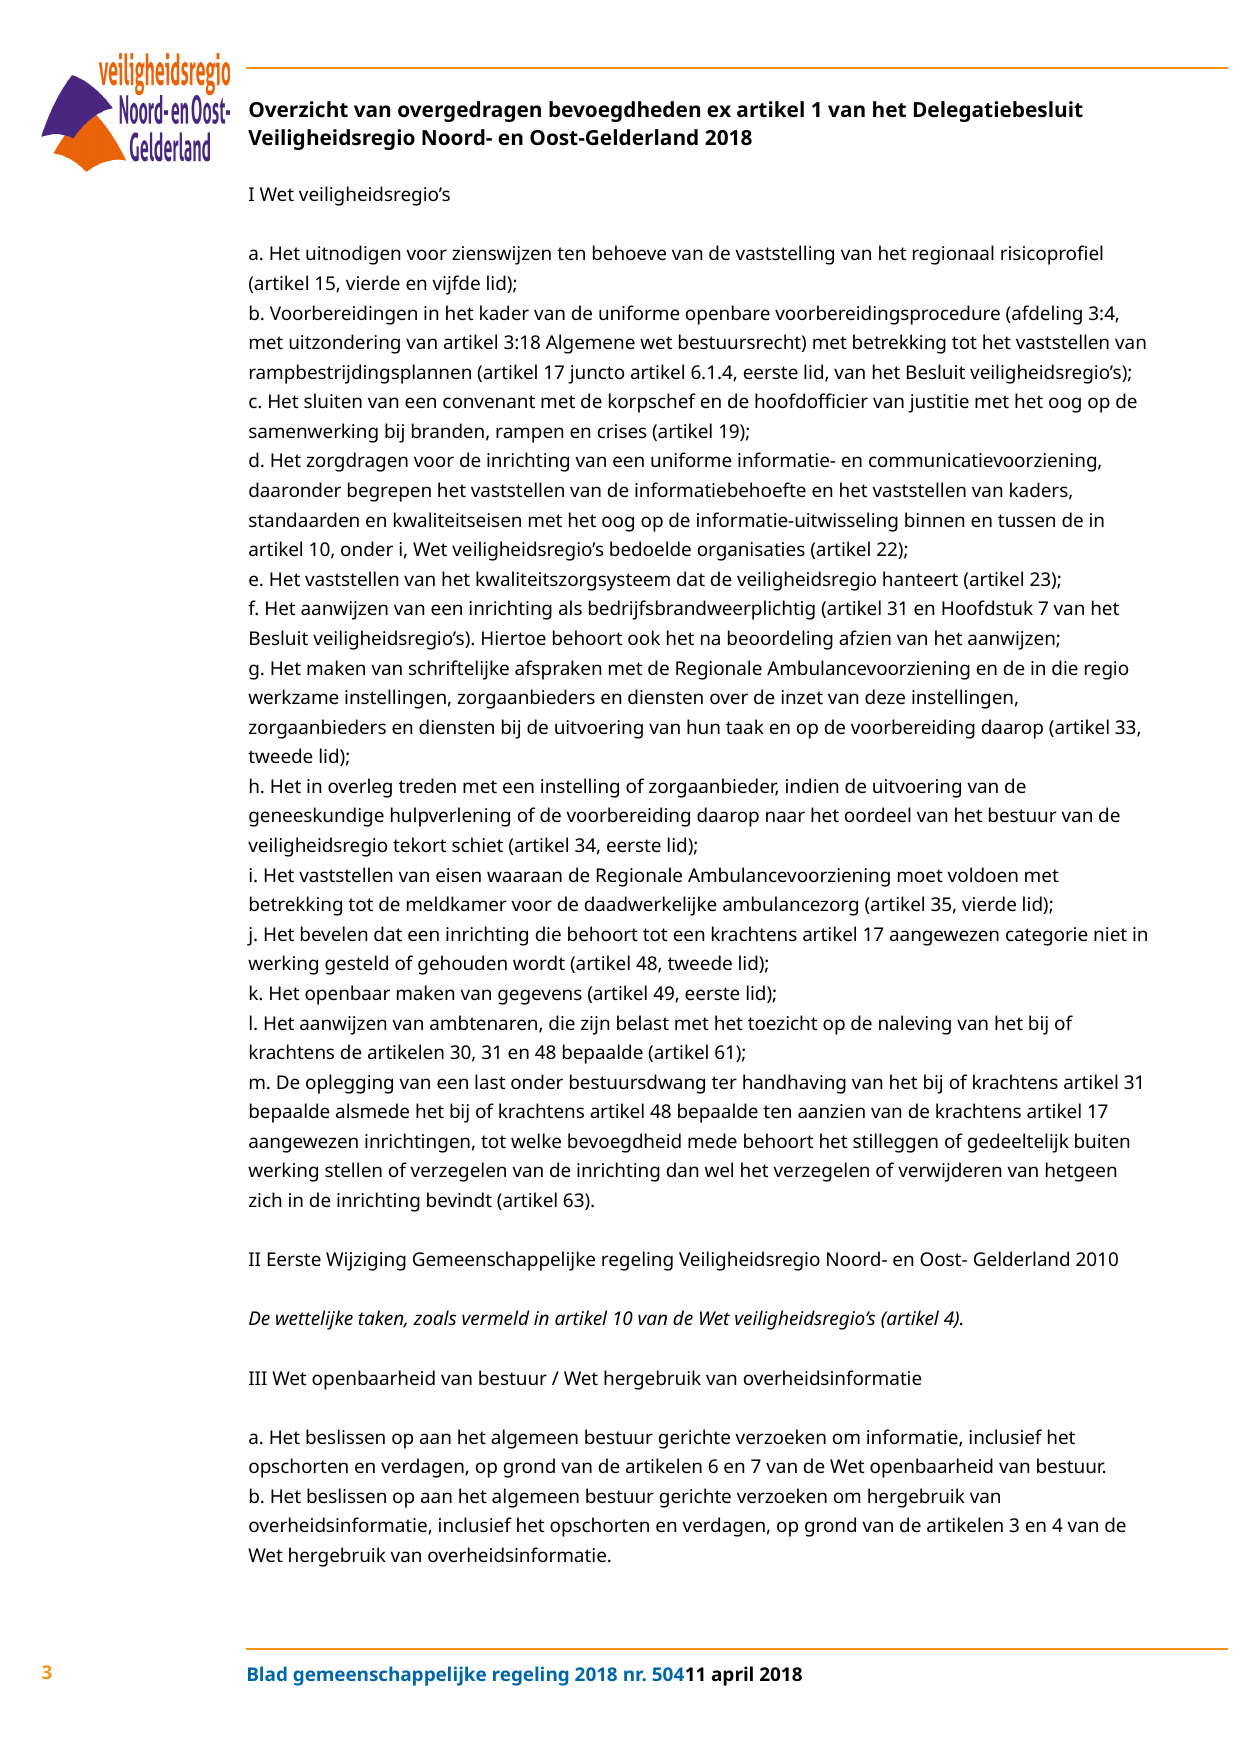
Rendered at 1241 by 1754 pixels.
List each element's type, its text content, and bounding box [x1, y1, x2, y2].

text b. Het beslissen op aan het algemeen bestuur gerichte verzoeken om hergebruik van overheidsinformatie, inclusief het opschorten en verdagen, op grond van de artikelen 3 en 4 van de Wet hergebruik van overheidsinformatie. [248, 1483, 1152, 1568]
text De wettelijke taken, zoals vermeld in artikel 10 van de Wet veiligheidsregio’s (artikel 4). [248, 1306, 1152, 1331]
text j. Het bevelen dat een inrichting die behoort tot een krachtens artikel 17 aangewezen categorie niet in werking gesteld of gehouden wordt (artikel 48, tweede lid); [248, 921, 1152, 976]
text I Wet veiligheidsregio’s [248, 181, 1152, 207]
text f. Het aanwijzen van een inrichting als bedrijfsbrandweerplichtig (artikel 31 en Hoofdstuk 7 van het Besluit veiligheidsregio’s). Hiertoe behoort ook het na beoordeling afzien van het aanwijzen; [248, 596, 1152, 651]
text k. Het openbaar maken van gegevens (artikel 49, eerste lid); [248, 980, 1152, 1006]
text II Eerste Wijziging Gemeenschappelijke regeling Veiligheidsregio Noord- en Oost- Gelderland 2010 [248, 1246, 1152, 1272]
text h. Het in overleg treden met een instelling of zorgaanbieder, indien de uitvoering van de geneeskundige hulpverlening of de voorbereiding daarop naar het oordeel van het bestuur van de veiligheidsregio tekort schiet (artikel 34, eerste lid); [248, 773, 1152, 858]
text a. Het uitnodigen voor zienswijzen ten behoeve van de vaststelling van het regionaal risicoprofiel (artikel 15, vierde en vijfde lid); [248, 241, 1152, 296]
text d. Het zorgdragen voor de inrichting van een uniforme informatie- en communicatievoorziening, daaronder begrepen het vaststellen van de informatiebehoefte en het vaststellen van kaders, standaarden en kwaliteitseisen met het oog op de informatie-uitwisseling binnen en tussen de in artikel 10, onder i, Wet veiligheidsregio’s bedoelde organisaties (artikel 22); [248, 448, 1152, 562]
text III Wet openbaarheid van bestuur / Wet hergebruik van overheidsinformatie [248, 1365, 1152, 1390]
text g. Het maken van schriftelijke afspraken met de Regionale Ambulancevoorziening en de in die regio werkzame instellingen, zorgaanbieders en diensten over de inzet van deze instellingen, zorgaanbieders en diensten bij de uitvoering van hun taak en op de voorbereiding daarop (artikel 33, tweede lid); [248, 655, 1152, 769]
text l. Het aanwijzen van ambtenaren, die zijn belast met het toezicht op de naleving van het bij of krachtens de artikelen 30, 31 en 48 bepaalde (artikel 61); [248, 1010, 1152, 1065]
picture [41, 47, 231, 172]
text a. Het beslissen op aan het algemeen bestuur gerichte verzoeken om informatie, inclusief het opschorten en verdagen, op grond van de artikelen 6 en 7 van de Wet openbaarheid van bestuur. [248, 1424, 1152, 1479]
text m. De oplegging van een last onder bestuursdwang ter handhaving van het bij of krachtens artikel 31 bepaalde alsmede het bij of krachtens artikel 48 bepaalde ten aanzien van de krachtens artikel 17 aangewezen inrichtingen, tot welke bevoegdheid mede behoort het stilleggen of gedeeltelijk buiten werking stellen of verzegelen van de inrichting dan wel het verzegelen of verwijderen van hetgeen zich in de inrichting bevindt (artikel 63). [248, 1069, 1152, 1213]
text b. Voorbereidingen in het kader van de uniforme openbare voorbereidingsprocedure (afdeling 3:4, met uitzondering van artikel 3:18 Algemene wet bestuursrecht) met betrekking tot het vaststellen van rampbestrijdingsplannen (artikel 17 juncto artikel 6.1.4, eerste lid, van het Besluit veiligheidsregio’s); [248, 300, 1152, 384]
text e. Het vaststellen van het kwaliteitszorgsysteem dat de veiligheidsregio hanteert (artikel 23); [248, 566, 1152, 592]
text c. Het sluiten van een convenant met de korpschef en de hoofdofficier van justitie met het oog op de samenwerking bij branden, rampen en crises (artikel 19); [248, 388, 1152, 444]
text Overzicht van overgedragen bevoegdheden ex artikel 1 van het Delegatiebesluit Veiligheidsregio Noord- en Oost-Gelderland 2018 [248, 95, 1152, 152]
text i. Het vaststellen van eisen waaraan de Regionale Ambulancevoorziening moet voldoen met betrekking tot de meldkamer voor de daadwerkelijke ambulancezorg (artikel 35, vierde lid); [248, 862, 1152, 917]
